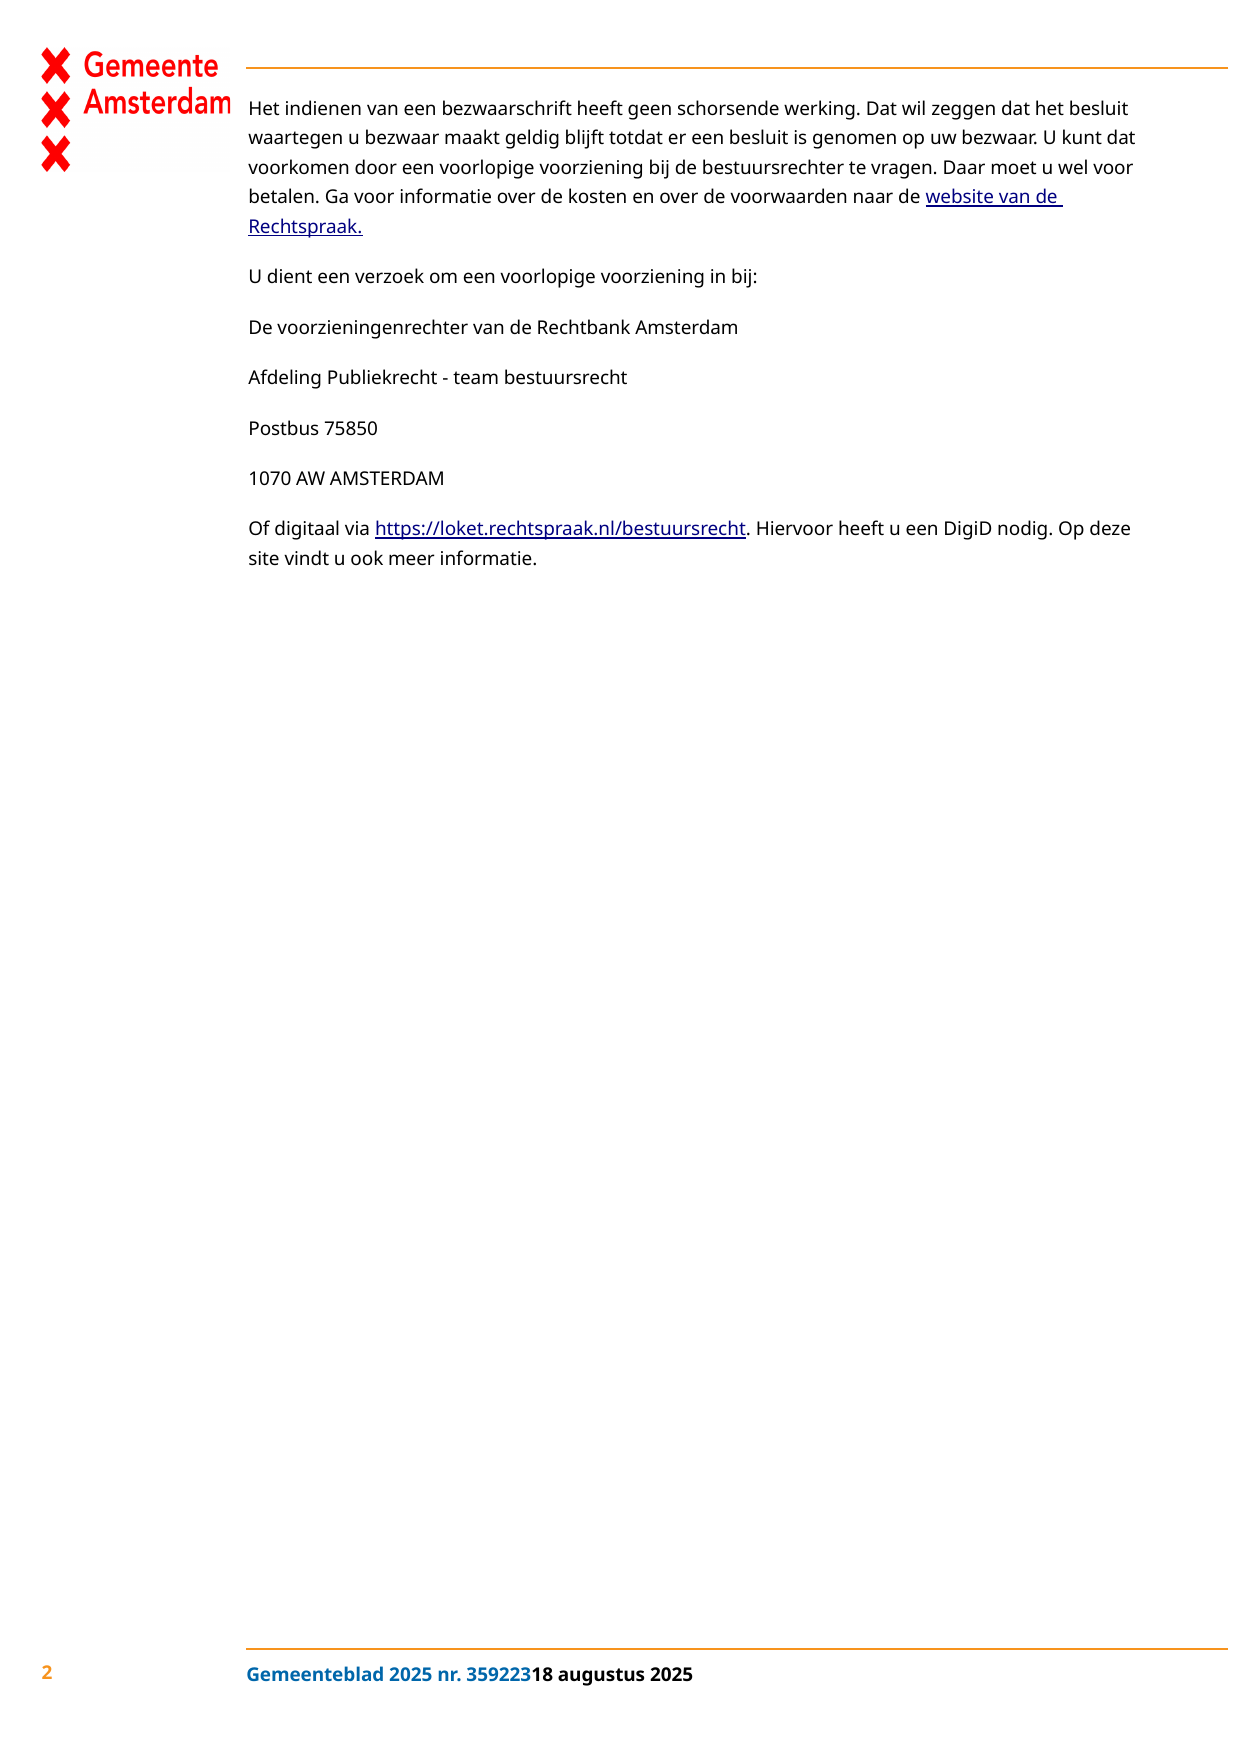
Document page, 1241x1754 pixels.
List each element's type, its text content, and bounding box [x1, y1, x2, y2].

picture [41, 47, 231, 172]
text 1070 AW AMSTERDAM [248, 465, 1152, 491]
text U dient een verzoek om een voorlopige voorziening in bij: [248, 263, 1152, 289]
text Postbus 75850 [248, 415, 1152, 441]
text Of digitaal via https://loket.rechtspraak.nl/bestuursrecht. Hiervoor heeft u een DigiD nodig. Op deze site vindt u ook meer informatie. [248, 516, 1152, 571]
text De voorzieningenrechter van de Rechtbank Amsterdam [248, 314, 1152, 340]
text Afdeling Publiekrecht - team bestuursrecht [248, 364, 1152, 390]
text Het indienen van een bezwaarschrift heeft geen schorsende werking. Dat wil zeggen dat het besluit waartegen u bezwaar maakt geldig blijft totdat er een besluit is genomen op uw bezwaar. U kunt dat voorkomen door een voorlopige voorziening bij de bestuursrechter te vragen. Daar moet u wel voor betalen. Ga voor informatie over de kosten en over de voorwaarden naar de website van de Rechtspraak. [248, 95, 1152, 239]
